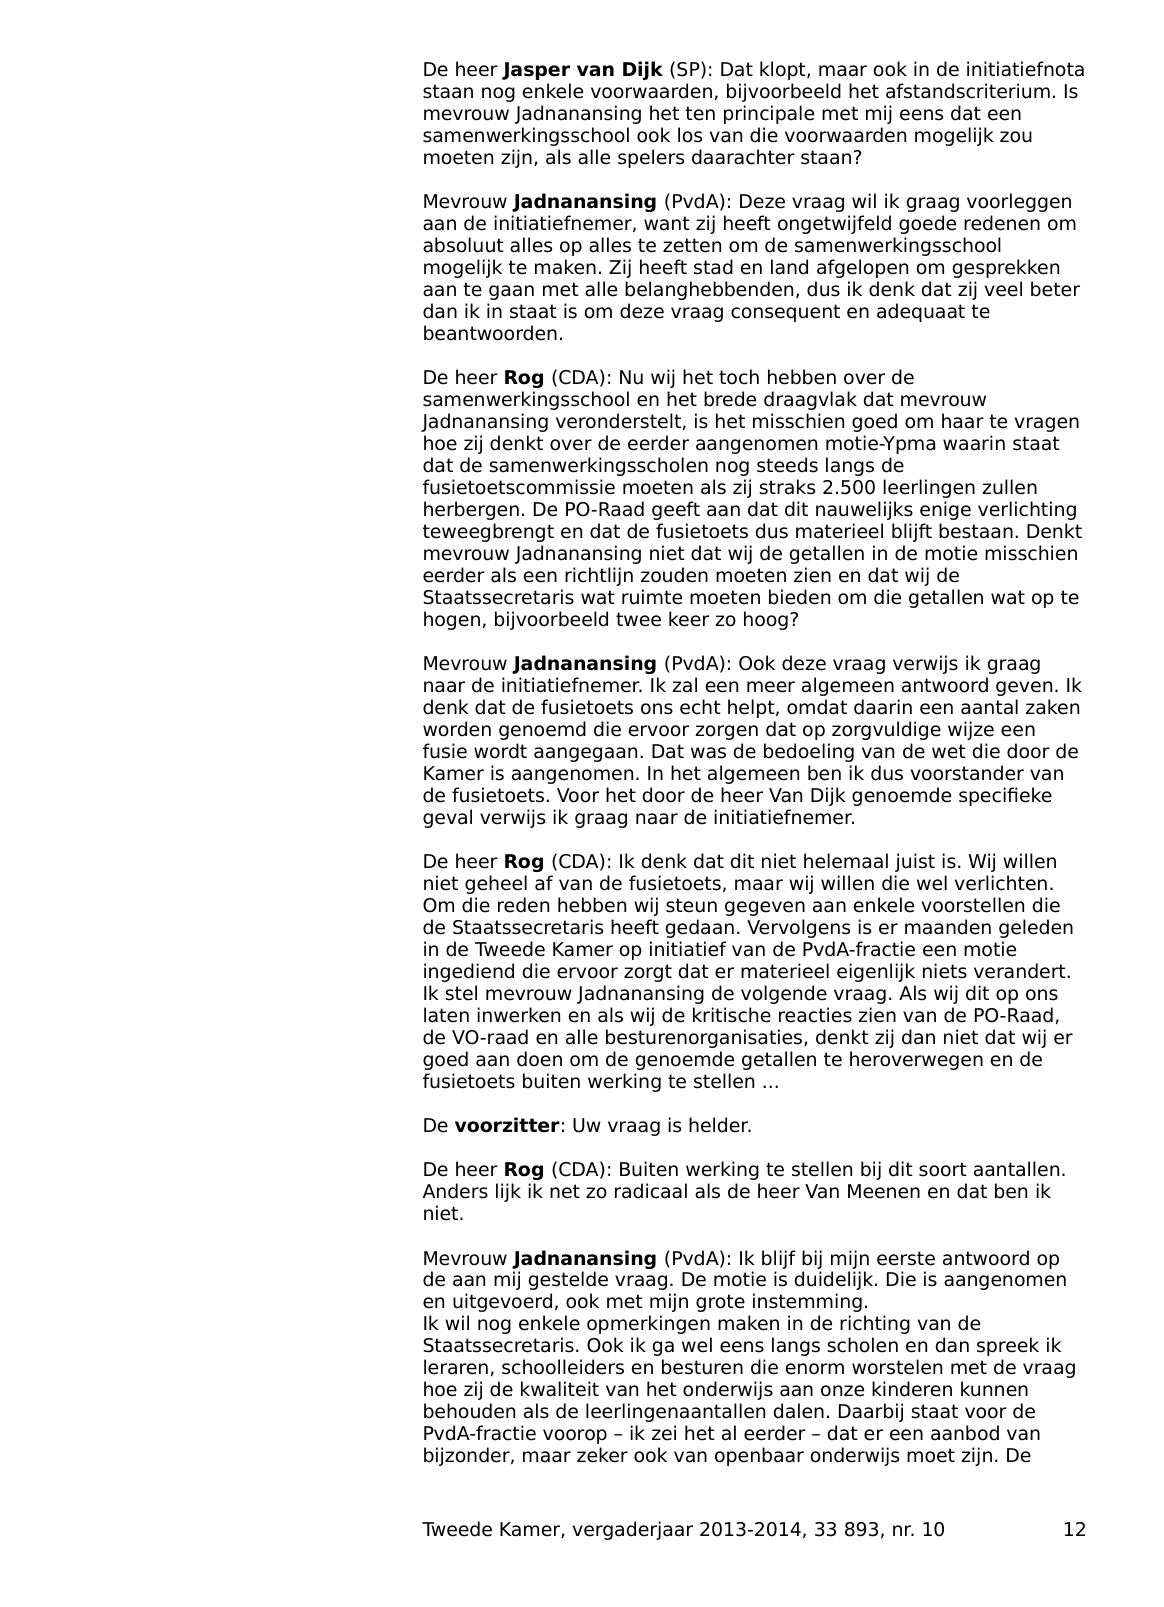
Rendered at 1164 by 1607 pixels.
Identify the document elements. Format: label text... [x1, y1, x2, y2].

text Mevrouw Jadnanansing (PvdA): Ook deze vraag verwijs ik graag naar de initiatiefnemer. Ik zal een meer algemeen antwoord geven. Ik denk dat de fusietoets ons echt helpt, omdat daarin een aantal zaken worden genoemd die ervoor zorgen dat op zorgvuldige wijze een fusie wordt aangegaan. Dat was de bedoeling van de wet die door de Kamer is aangenomen. In het algemeen ben ik dus voorstander van de fusietoets. Voor het door de heer Van Dijk genoemde specifieke geval verwijs ik graag naar de initiatiefnemer. [422, 653, 1087, 829]
text De heer Rog (CDA): Ik denk dat dit niet helemaal juist is. Wij willen niet geheel af van de fusietoets, maar wij willen die wel verlichten. Om die reden hebben wij steun gegeven aan enkele voorstellen die de Staatssecretaris heeft gedaan. Vervolgens is er maanden geleden in de Tweede Kamer op initiatief van de PvdA-fractie een motie ingediend die ervoor zorgt dat er materieel eigenlijk niets verandert. Ik stel mevrouw Jadnanansing de volgende vraag. Als wij dit op ons laten inwerken en als wij de kritische reacties zien van de PO-Raad, de VO-raad en alle besturenorganisaties, denkt zij dan niet dat wij er goed aan doen om de genoemde getallen te heroverwegen en de fusietoets buiten werking te stellen ... [422, 851, 1087, 1093]
text De heer Rog (CDA): Buiten werking te stellen bij dit soort aantallen. Anders lijk ik net zo radicaal als de heer Van Meenen en dat ben ik niet. [422, 1159, 1087, 1225]
text De heer Rog (CDA): Nu wij het toch hebben over de samenwerkingsschool en het brede draagvlak dat mevrouw Jadnanansing veronderstelt, is het misschien goed om haar te vragen hoe zij denkt over de eerder aangenomen motie-Ypma waarin staat dat de samenwerkingsscholen nog steeds langs de fusietoetscommissie moeten als zij straks 2.500 leerlingen zullen herbergen. De PO-Raad geeft aan dat dit nauwelijks enige verlichting teweegbrengt en dat de fusietoets dus materieel blijft bestaan. Denkt mevrouw Jadnanansing niet dat wij de getallen in de motie misschien eerder als een richtlijn zouden moeten zien en dat wij de Staatssecretaris wat ruimte moeten bieden om die getallen wat op te hogen, bijvoorbeeld twee keer zo hoog? [422, 367, 1087, 631]
text Ik wil nog enkele opmerkingen maken in de richting van de Staatssecretaris. Ook ik ga wel eens langs scholen en dan spreek ik leraren, schoolleiders en besturen die enorm worstelen met de vraag hoe zij de kwaliteit van het onderwijs aan onze kinderen kunnen behouden als de leerlingenaantallen dalen. Daarbij staat voor de PvdA-fractie voorop – ik zei het al eerder – dat er een aanbod van bijzonder, maar zeker ook van openbaar onderwijs moet zijn. De [422, 1313, 1087, 1467]
text De voorzitter: Uw vraag is helder. [422, 1115, 1087, 1137]
text Mevrouw Jadnanansing (PvdA): Deze vraag wil ik graag voorleggen aan de initiatiefnemer, want zij heeft ongetwijfeld goede redenen om absoluut alles op alles te zetten om de samenwerkingsschool mogelijk te maken. Zij heeft stad en land afgelopen om gesprekken aan te gaan met alle belanghebbenden, dus ik denk dat zij veel beter dan ik in staat is om deze vraag consequent en adequaat te beantwoorden. [422, 191, 1087, 345]
text Mevrouw Jadnanansing (PvdA): Ik blijf bij mijn eerste antwoord op de aan mij gestelde vraag. De motie is duidelijk. Die is aangenomen en uitgevoerd, ook met mijn grote instemming. [422, 1247, 1087, 1313]
text De heer Jasper van Dijk (SP): Dat klopt, maar ook in de initiatiefnota staan nog enkele voorwaarden, bijvoorbeeld het afstandscriterium. Is mevrouw Jadnanansing het ten principale met mij eens dat een samenwerkingsschool ook los van die voorwaarden mogelijk zou moeten zijn, als alle spelers daarachter staan? [422, 59, 1087, 169]
